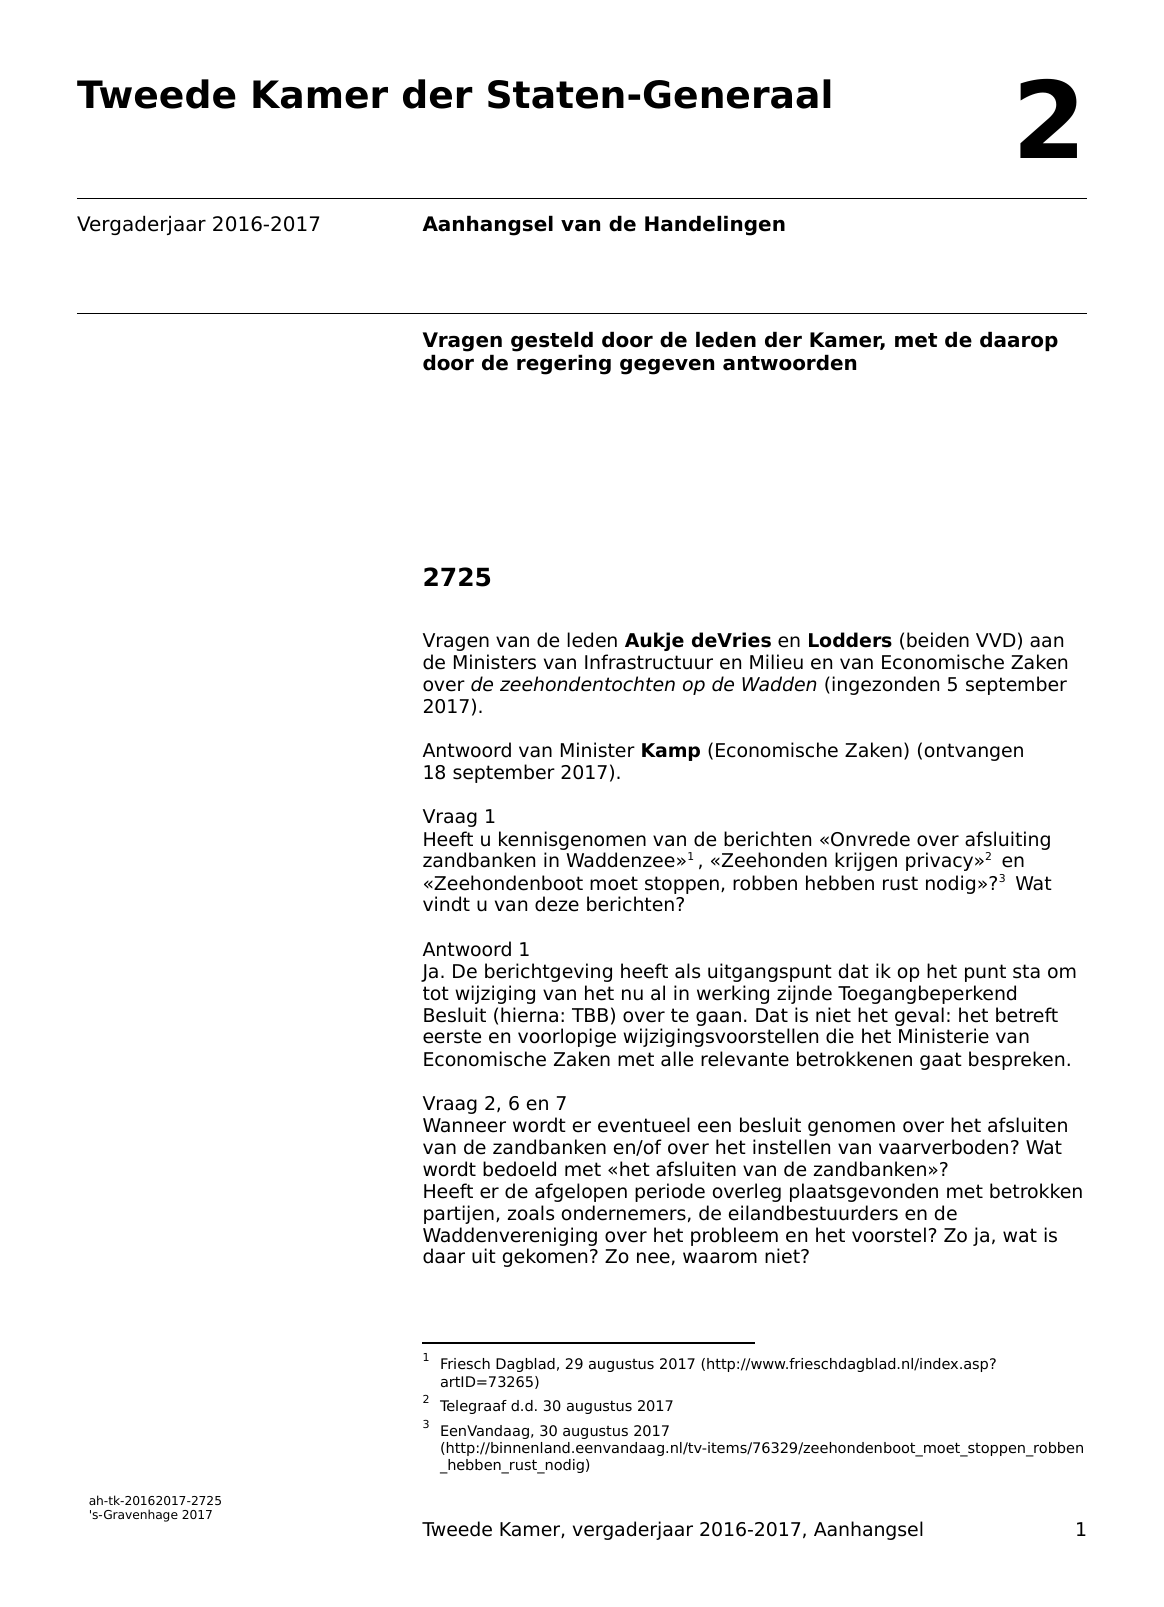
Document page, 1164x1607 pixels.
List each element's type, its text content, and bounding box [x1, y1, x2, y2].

text Heeft er de afgelopen periode overleg plaatsgevonden met betrokken partijen, zoals ondernemers, de eilandbestuurders en de Waddenvereniging over het probleem en het voorstel? Zo ja, wat is daar uit gekomen? Zo nee, waarom niet? [422, 1181, 1087, 1268]
text 2725 [422, 563, 1087, 592]
table_cell Aanhangsel van de Handelingen [422, 199, 1087, 313]
text Vraag 1 [422, 806, 1087, 828]
table_cell [77, 314, 422, 375]
text Heeft u kennisgenomen van de berichten «Onvrede over afsluiting zandbanken in Waddenzee», «Zeehonden krijgen privacy» en «Zeehondenboot moet stoppen, robben hebben rust nodig»? Wat vindt u van deze berichten? [422, 828, 1087, 916]
table_cell Vergaderjaar 2016-2017 [77, 199, 422, 313]
text Ja. De berichtgeving heeft als uitgangspunt dat ik op het punt sta om tot wijziging van het nu al in werking zijnde Toegangbeperkend Besluit (hierna: TBB) over te gaan. Dat is niet het geval: het betreft eerste en voorlopige wijzigingsvoorstellen die het Ministerie van Economische Zaken met alle relevante betrokkenen gaat bespreken. [422, 961, 1087, 1070]
text Vragen van de leden Aukje deVries en Lodders (beiden VVD) aan de Ministers van Infrastructuur en Milieu en van Economische Zaken over de zeehondentochten op de Wadden (ingezonden 5 september 2017). [422, 630, 1087, 718]
text Friesch Dagblad, 29 augustus 2017 (http://www.frieschdagblad.nl/index.asp?artID=73265) [422, 1352, 1087, 1391]
table_cell Vragen gesteld door de leden der Kamer, met de daarop door de regering gegeven antwoorden [422, 314, 1087, 375]
text Antwoord 1 [422, 938, 1087, 961]
text 's-Gravenhage 2017 [88, 1508, 323, 1522]
text Vraag 2, 6 en 7 [422, 1093, 1087, 1114]
text Telegraaf d.d. 30 augustus 2017 [422, 1393, 1087, 1416]
text ah-tk-20162017-2725 [88, 1494, 323, 1508]
text EenVandaag, 30 augustus 2017 (http://binnenland.eenvandaag.nl/tv-items/76329/zeehondenboot_moet_stoppen_robben_hebben_rust_nodig) [422, 1418, 1087, 1474]
table_header 2 [886, 59, 1087, 198]
table_header Tweede Kamer der Staten-Generaal [77, 59, 886, 198]
text Wanneer wordt er eventueel een besluit genomen over het afsluiten van de zandbanken en/of over het instellen van vaarverboden? Wat wordt bedoeld met «het afsluiten van de zandbanken»? [422, 1114, 1087, 1181]
text Antwoord van Minister Kamp (Economische Zaken) (ontvangen 18 september 2017). [422, 740, 1087, 784]
